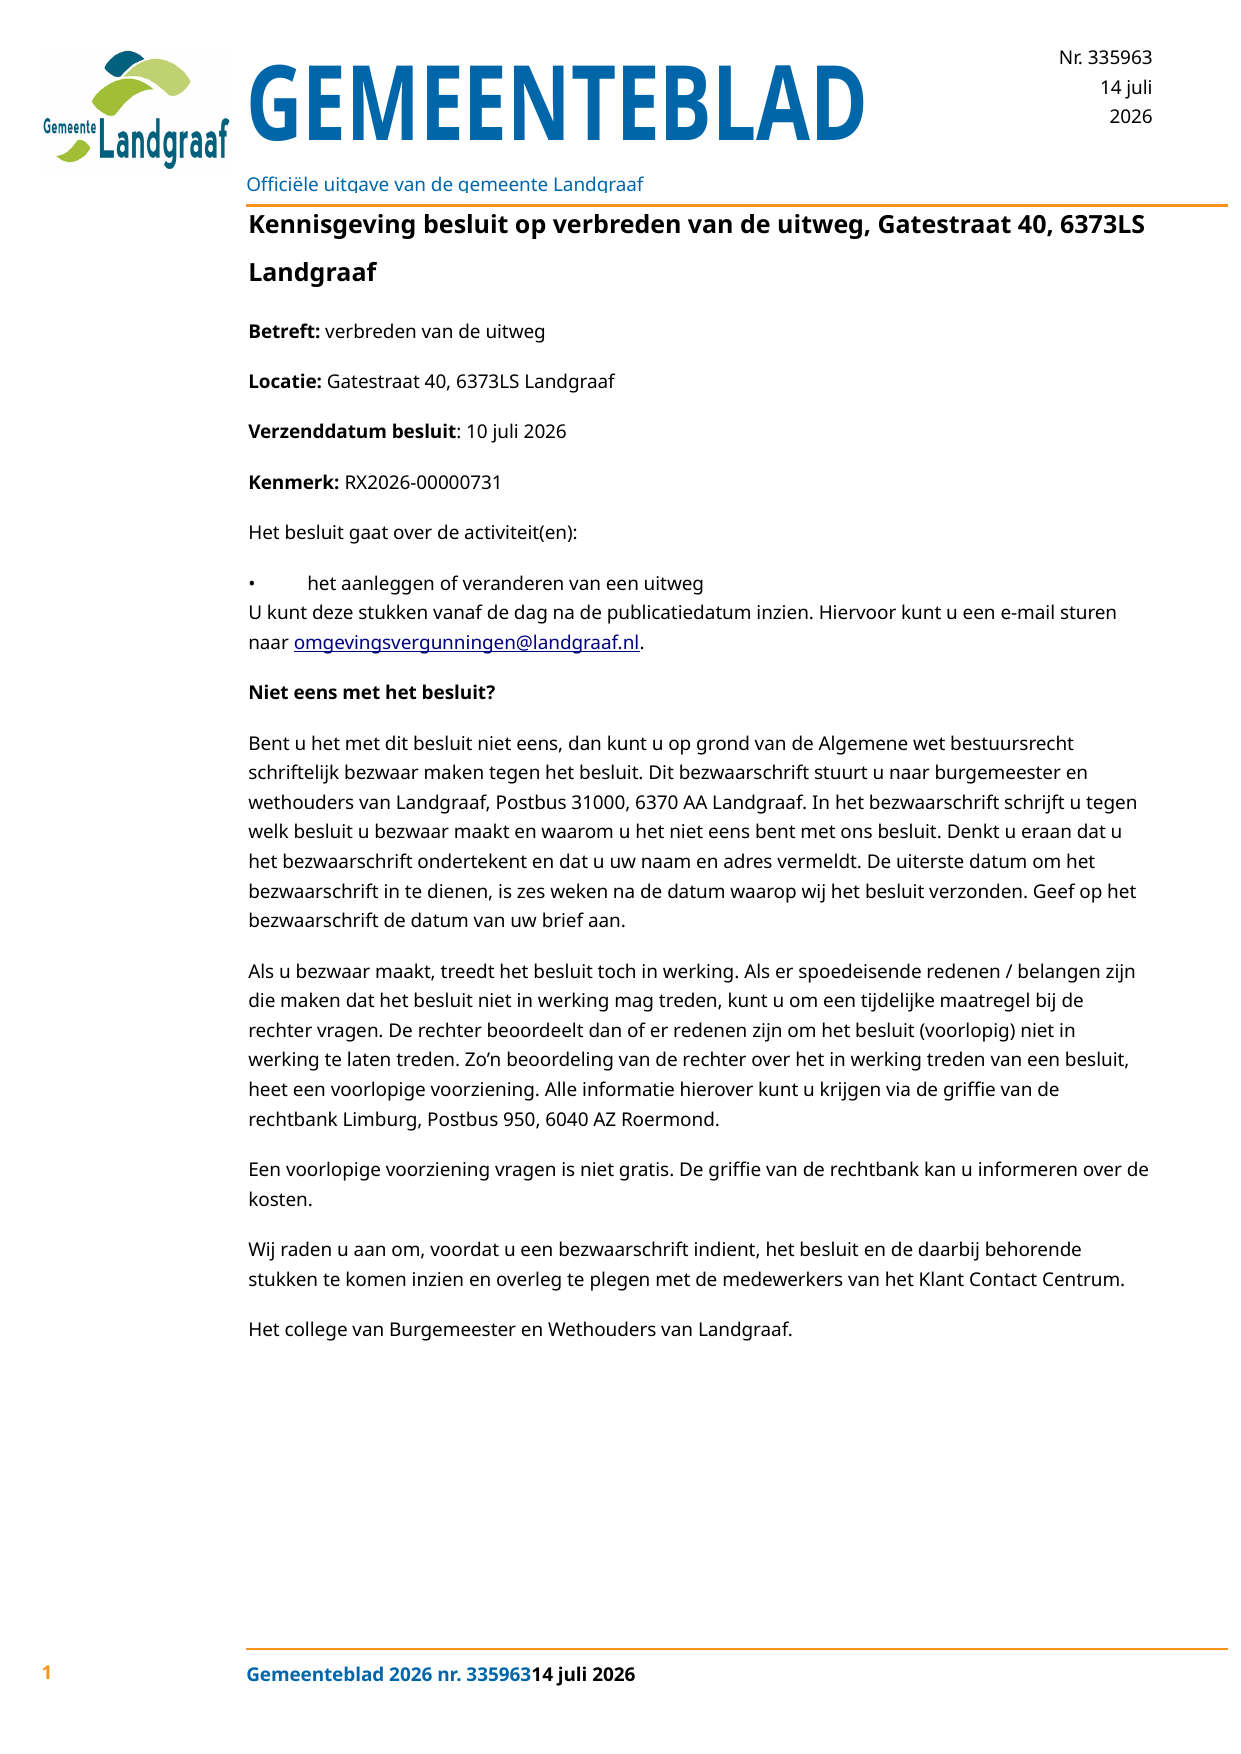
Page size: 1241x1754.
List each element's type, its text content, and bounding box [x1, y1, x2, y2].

text Het besluit gaat over de activiteit(en): [248, 519, 1152, 545]
text U kunt deze stukken vanaf de dag na de publicatiedatum inzien. Hiervoor kunt u een e-mail sturen naar omgevingsvergunningen@landgraaf.nl. [248, 599, 1152, 655]
text Een voorlopige voorziening vragen is niet gratis. De griffie van de rechtbank kan u informeren over de kosten. [248, 1156, 1152, 1212]
list het aanleggen of veranderen van een uitweg [248, 570, 1152, 596]
text Betreft: verbreden van de uitweg [248, 318, 1152, 344]
text Kenmerk: RX2026-00000731 [248, 469, 1152, 495]
text Niet eens met het besluit? [248, 679, 1152, 705]
text Wij raden u aan om, voordat u een bezwaarschrift indient, het besluit en de daarbij behorende stukken te komen inzien en overleg te plegen met de medewerkers van het Klant Contact Centrum. [248, 1236, 1152, 1292]
text Als u bezwaar maakt, treedt het besluit toch in werking. Als er spoedeisende redenen / belangen zijn die maken dat het besluit niet in werking mag treden, kunt u om een tijdelijke maatregel bij de rechter vragen. De rechter beoordeelt dan of er redenen zijn om het besluit (voorlopig) niet in werking te laten treden. Zo’n beoordeling van de rechter over het in werking treden van een besluit, heet een voorlopige voorziening. Alle informatie hierover kunt u krijgen via de griffie van de rechtbank Limburg, Postbus 950, 6040 AZ Roermond. [248, 958, 1152, 1132]
picture [41, 47, 231, 172]
text Kennisgeving besluit op verbreden van de uitweg, Gatestraat 40, 6373LS Landgraaf [248, 207, 1152, 288]
text Het college van Burgemeester en Wethouders van Landgraaf. [248, 1316, 1152, 1342]
text Bent u het met dit besluit niet eens, dan kunt u op grond van de Algemene wet bestuursrecht schriftelijk bezwaar maken tegen het besluit. Dit bezwaarschrift stuurt u naar burgemeester en wethouders van Landgraaf, Postbus 31000, 6370 AA Landgraaf. In het bezwaarschrift schrijft u tegen welk besluit u bezwaar maakt en waarom u het niet eens bent met ons besluit. Denkt u eraan dat u het bezwaarschrift ondertekent en dat u uw naam en adres vermeldt. De uiterste datum om het bezwaarschrift in te dienen, is zes weken na de datum waarop wij het besluit verzonden. Geef op het bezwaarschrift de datum van uw brief aan. [248, 730, 1152, 933]
text Verzenddatum besluit: 10 juli 2026 [248, 419, 1152, 444]
text Locatie: Gatestraat 40, 6373LS Landgraaf [248, 368, 1152, 394]
